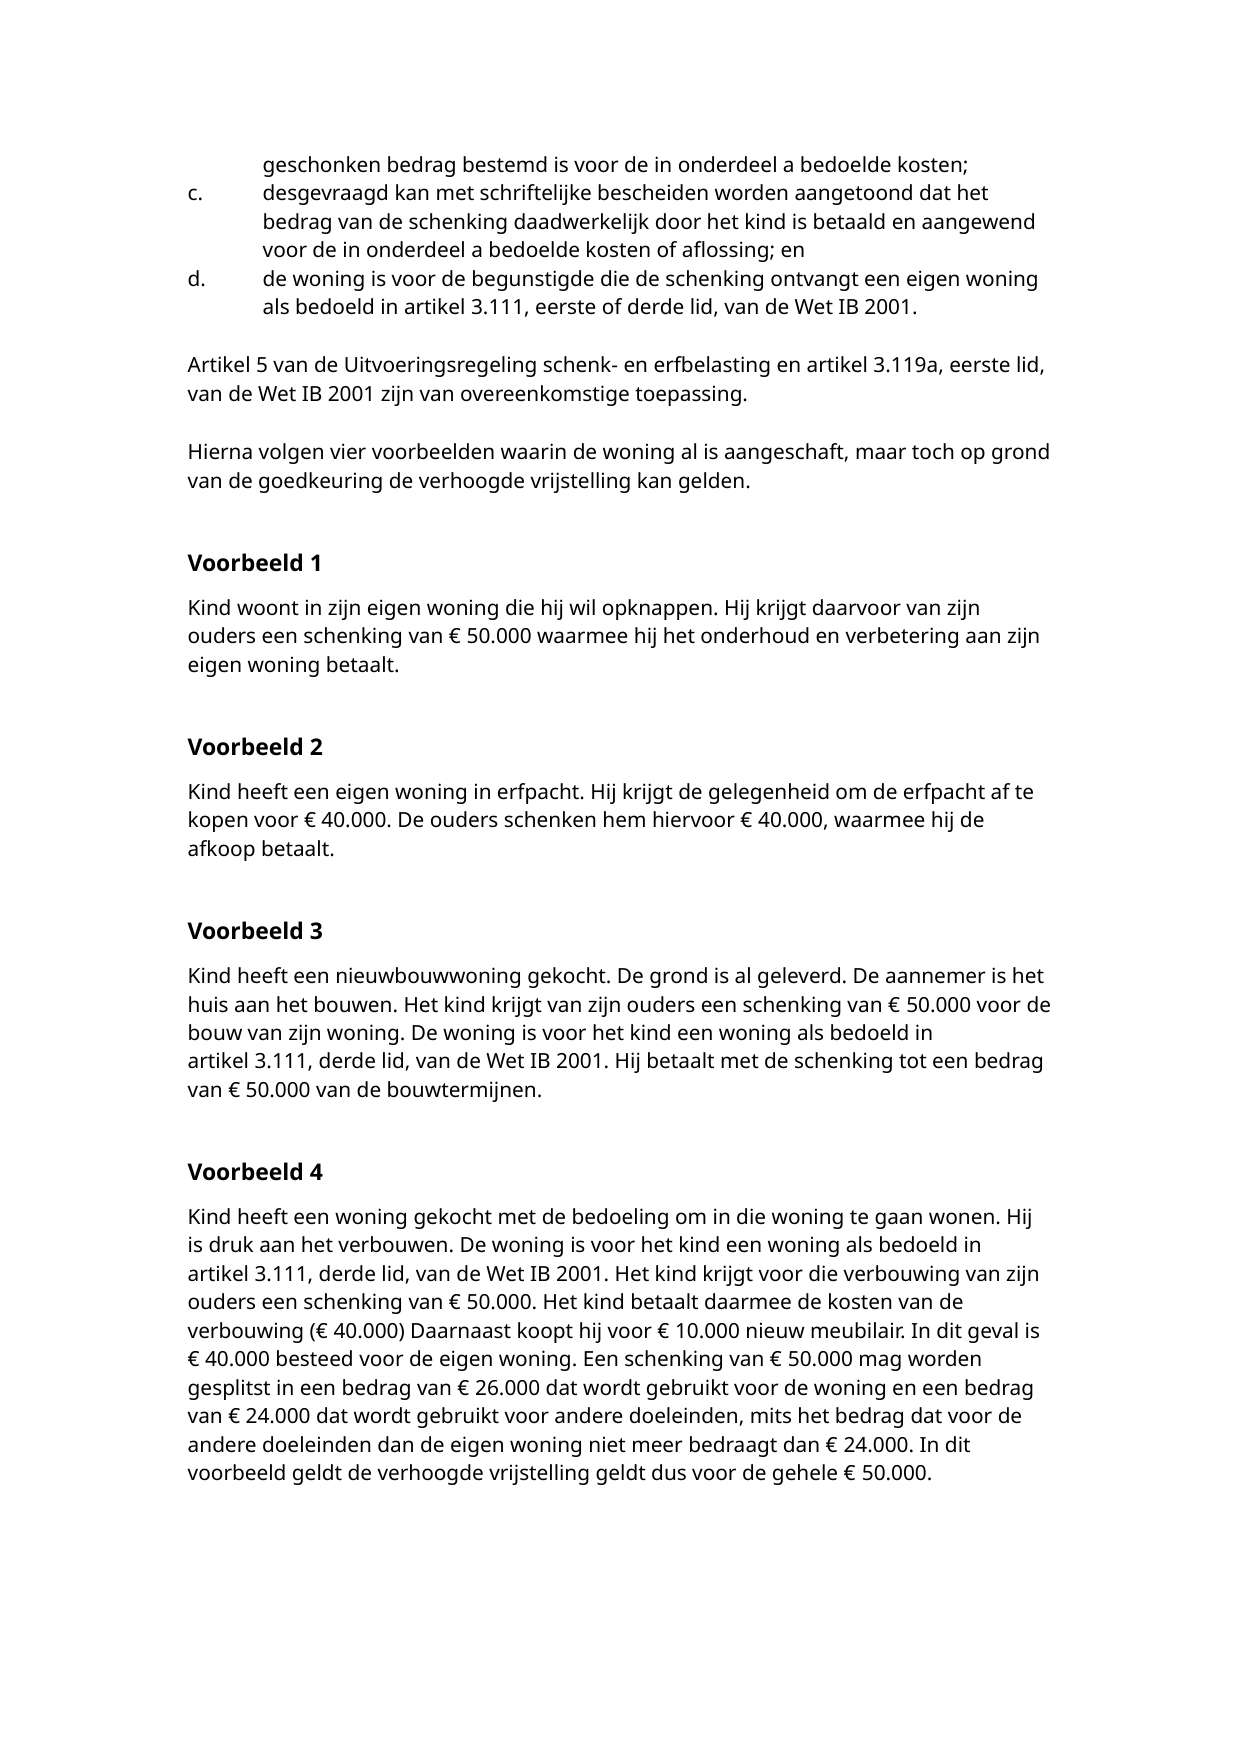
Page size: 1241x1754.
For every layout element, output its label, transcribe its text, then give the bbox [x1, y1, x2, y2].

text Kind heeft een woning gekocht met de bedoeling om in die woning te gaan wonen. Hij is druk aan het verbouwen. De woning is voor het kind een woning als bedoeld in artikel 3.111, derde lid, van de Wet IB 2001. Het kind krijgt voor die verbouwing van zijn ouders een schenking van € 50.000. Het kind betaalt daarmee de kosten van de verbouwing (€ 40.000) Daarnaast koopt hij voor € 10.000 nieuw meubilair. In dit geval is € 40.000 besteed voor de eigen woning. Een schenking van € 50.000 mag worden gesplitst in een bedrag van € 26.000 dat wordt gebruikt voor de woning en een bedrag van € 24.000 dat wordt gebruikt voor andere doeleinden, mits het bedrag dat voor de andere doeleinden dan de eigen woning niet meer bedraagt dan € 24.000. In dit voorbeeld geldt de verhoogde vrijstelling geldt dus voor de gehele € 50.000. [187, 1202, 1053, 1487]
text Kind heeft een eigen woning in erfpacht. Hij krijgt de gelegenheid om de erfpacht af te kopen voor € 40.000. De ouders schenken hem hiervoor € 40.000, waarmee hij de afkoop betaalt. [187, 777, 1053, 862]
list geschonken bedrag bestemd is voor de in onderdeel a bedoelde kosten; [187, 150, 1053, 178]
text Kind woont in zijn eigen woning die hij wil opknappen. Hij krijgt daarvoor van zijn ouders een schenking van € 50.000 waarmee hij het onderhoud en verbetering aan zijn eigen woning betaalt. [187, 593, 1053, 678]
text Kind heeft een nieuwbouwwoning gekocht. De grond is al geleverd. De aannemer is het huis aan het bouwen. Het kind krijgt van zijn ouders een schenking van € 50.000 voor de bouw van zijn woning. De woning is voor het kind een woning als bedoeld in artikel 3.111, derde lid, van de Wet IB 2001. Hij betaalt met de schenking tot een bedrag van € 50.000 van de bouwtermijnen. [187, 961, 1053, 1103]
text Hierna volgen vier voorbeelden waarin de woning al is aangeschaft, maar toch op grond van de goedkeuring de verhoogde vrijstelling kan gelden. [187, 437, 1053, 494]
subtitle Voorbeeld 1 [187, 547, 1053, 578]
subtitle Voorbeeld 3 [187, 915, 1053, 946]
subtitle Voorbeeld 4 [187, 1156, 1053, 1187]
subtitle Voorbeeld 2 [187, 731, 1053, 762]
list de woning is voor de begunstigde die de schenking ontvangt een eigen woning als bedoeld in artikel 3.111, eerste of derde lid, van de Wet IB 2001. [187, 264, 1053, 321]
text Artikel 5 van de Uitvoeringsregeling schenk- en erfbelasting en artikel 3.119a, eerste lid, van de Wet IB 2001 zijn van overeenkomstige toepassing. [187, 351, 1053, 407]
list desgevraagd kan met schriftelijke bescheiden worden aangetoond dat het bedrag van de schenking daadwerkelijk door het kind is betaald en aangewend voor de in onderdeel a bedoelde kosten of aflossing; en [187, 178, 1053, 264]
